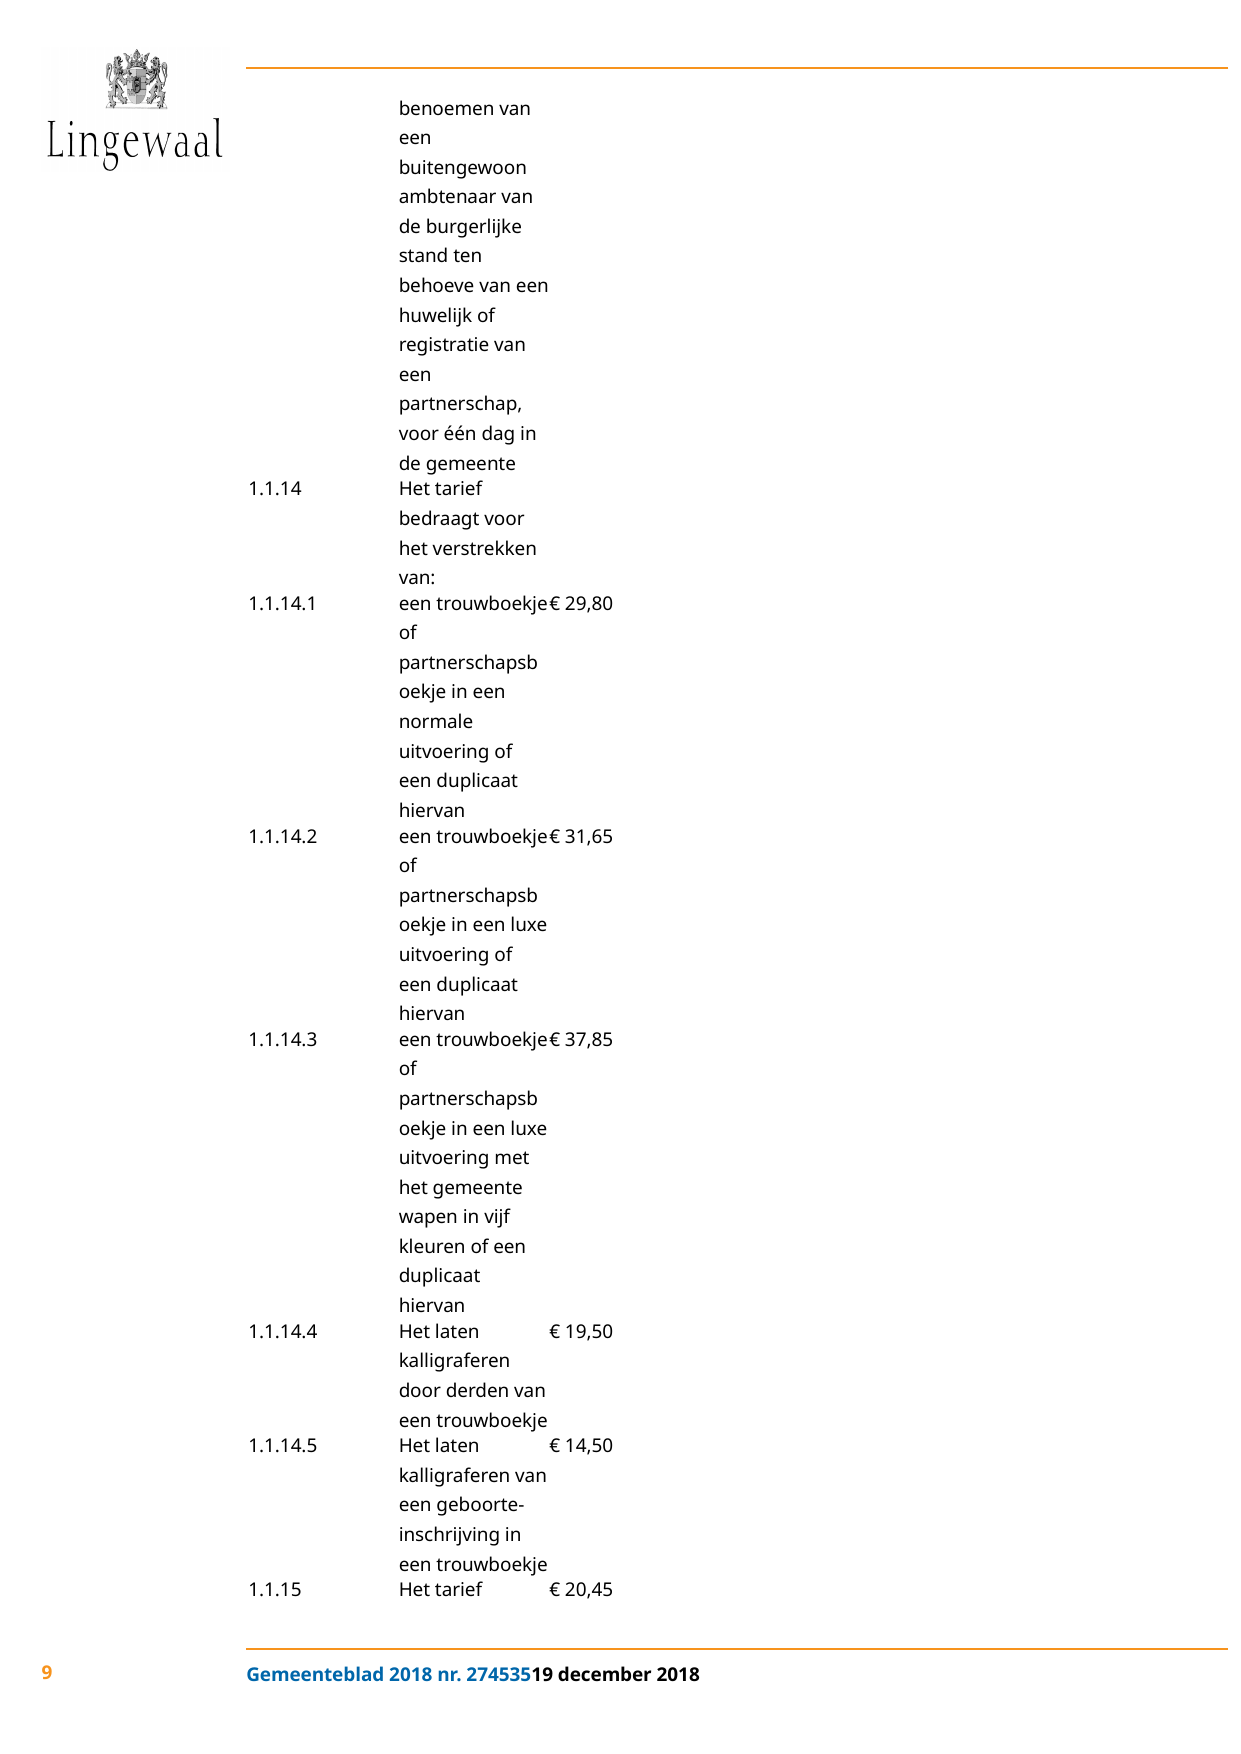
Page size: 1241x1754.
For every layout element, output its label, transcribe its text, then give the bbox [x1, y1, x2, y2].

table_cell 1.1.14.3 [248, 1026, 398, 1318]
table_cell [549, 95, 700, 476]
table_cell Het tarief [399, 1577, 549, 1602]
table_cell [549, 476, 700, 590]
table_cell Het laten kalligraferen door derden van een trouwboekje [399, 1318, 549, 1432]
table_cell € 31,65 [549, 823, 700, 1026]
table_cell 1.1.15 [248, 1577, 398, 1602]
table_cell benoemen van een buitengewoon ambtenaar van de burgerlijke stand ten behoeve van een huwelijk of registratie van een partnerschap, voor één dag in de gemeente [399, 95, 549, 476]
table_cell Het tarief bedraagt voor het verstrekken van: [399, 476, 549, 590]
table_cell [248, 95, 398, 476]
table_cell Het laten kalligraferen van een geboorte-inschrijving in een trouwboekje [399, 1433, 549, 1577]
table_cell € 19,50 [549, 1318, 700, 1432]
picture [41, 47, 231, 172]
table_cell € 14,50 [549, 1433, 700, 1577]
table_cell € 20,45 [549, 1577, 700, 1602]
table_cell 1.1.14 [248, 476, 398, 590]
table_cell 1.1.14.4 [248, 1318, 398, 1432]
table_cell 1.1.14.1 [248, 590, 398, 823]
table_cell 1.1.14.2 [248, 823, 398, 1026]
table_cell 1.1.14.5 [248, 1433, 398, 1577]
table_cell € 29,80 [549, 590, 700, 823]
table_cell een trouwboekje of partnerschapsboekje in een luxe uitvoering of een duplicaat hiervan [399, 823, 549, 1026]
table_cell een trouwboekje of partnerschapsboekje in een luxe uitvoering met het gemeente wapen in vijf kleuren of een duplicaat hiervan [399, 1026, 549, 1318]
table_cell een trouwboekje of partnerschapsboekje in een normale uitvoering of een duplicaat hiervan [399, 590, 549, 823]
table_cell € 37,85 [549, 1026, 700, 1318]
